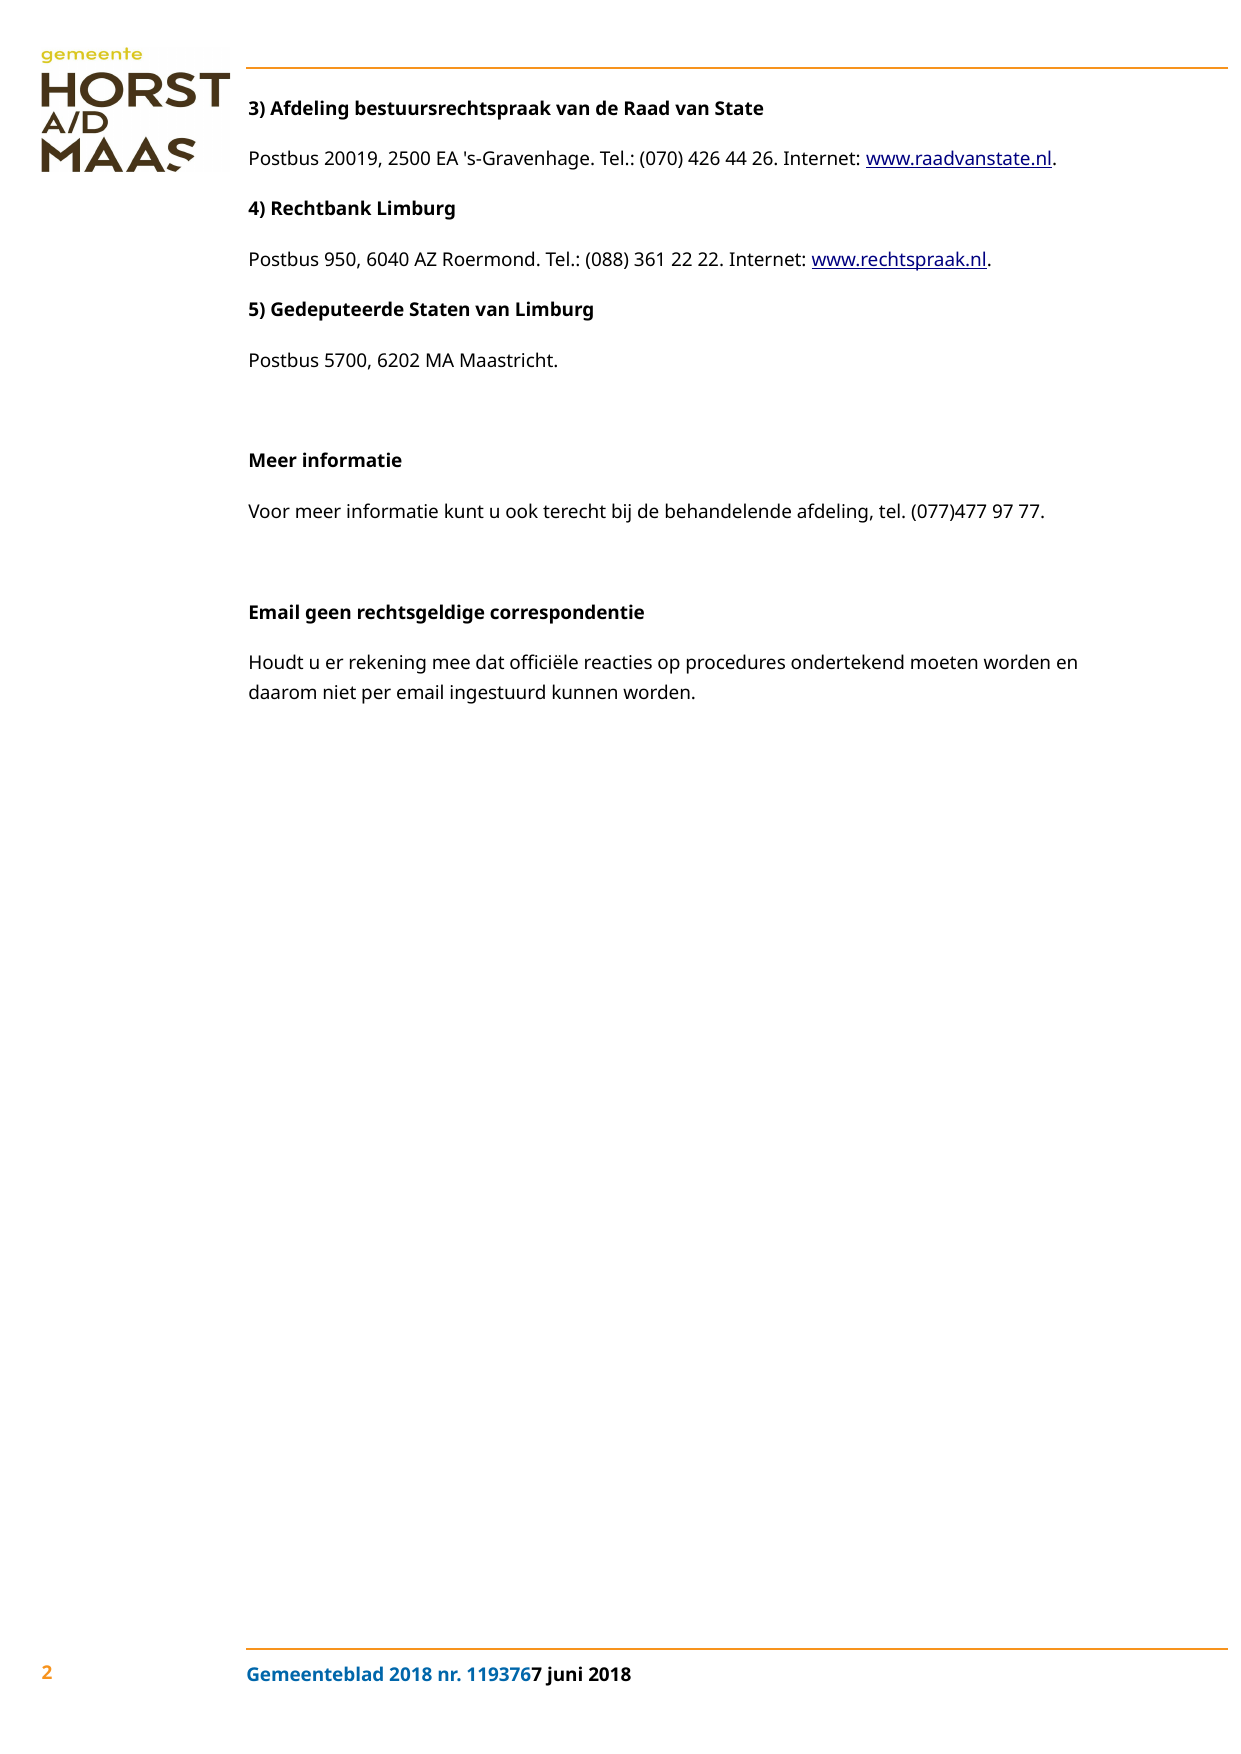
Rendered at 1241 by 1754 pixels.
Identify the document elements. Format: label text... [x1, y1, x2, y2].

text 4) Rechtbank Limburg [248, 196, 1152, 221]
text Postbus 5700, 6202 MA Maastricht. [248, 347, 1152, 373]
text Postbus 20019, 2500 EA 's-Gravenhage. Tel.: (070) 426 44 26. Internet: www.raadvanstate.nl. [248, 145, 1152, 171]
text Email geen rechtsgeldige correspondentie [248, 599, 1152, 625]
text Meer informatie [248, 448, 1152, 473]
text 5) Gedeputeerde Staten van Limburg [248, 296, 1152, 322]
picture [41, 47, 231, 172]
text Postbus 950, 6040 AZ Roermond. Tel.: (088) 361 22 22. Internet: www.rechtspraak.nl. [248, 246, 1152, 272]
text 3) Afdeling bestuursrechtspraak van de Raad van State [248, 95, 1152, 121]
text Houdt u er rekening mee dat officiële reacties op procedures ondertekend moeten worden en daarom niet per email ingestuurd kunnen worden. [248, 649, 1152, 705]
text Voor meer informatie kunt u ook terecht bij de behandelende afdeling, tel. (077)477 97 77. [248, 498, 1152, 524]
